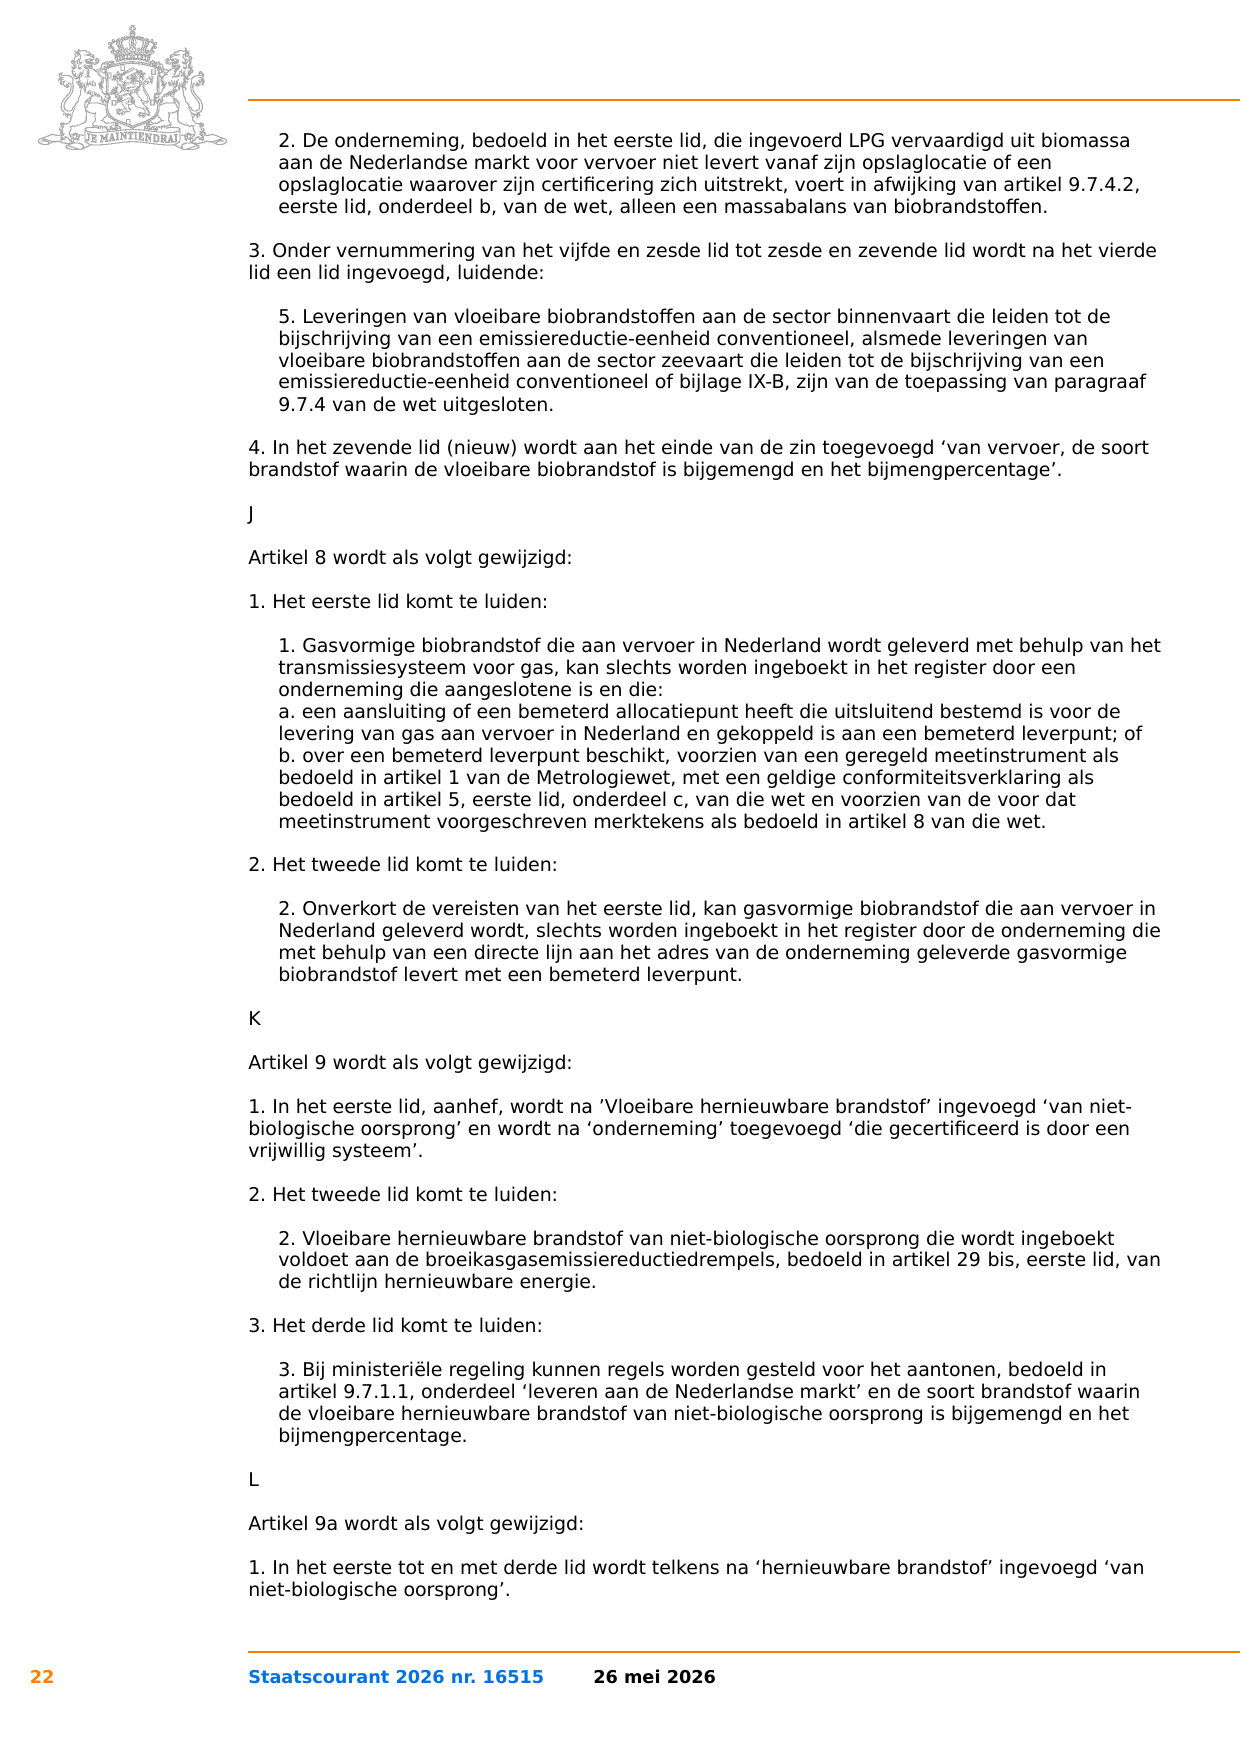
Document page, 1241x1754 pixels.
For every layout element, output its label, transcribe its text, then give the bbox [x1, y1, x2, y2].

text 1. Gasvormige biobrandstof die aan vervoer in Nederland wordt geleverd met behulp van het transmissiesysteem voor gas, kan slechts worden ingeboekt in het register door een onderneming die aangeslotene is en die: [278, 635, 1163, 701]
text 3. Onder vernummering van het vijfde en zesde lid tot zesde en zevende lid wordt na het vierde lid een lid ingevoegd, luidende: [248, 240, 1163, 284]
text b. over een bemeterd leverpunt beschikt, voorzien van een geregeld meetinstrument als bedoeld in artikel 1 van de Metrologiewet, met een geldige conformiteitsverklaring als bedoeld in artikel 5, eerste lid, onderdeel c, van die wet en voorzien van de voor dat meetinstrument voorgeschreven merktekens als bedoeld in artikel 8 van die wet. [278, 744, 1163, 832]
text J [248, 503, 1163, 525]
text 1. Het eerste lid komt te luiden: [248, 591, 1163, 613]
picture [38, 25, 227, 150]
text 2. Het tweede lid komt te luiden: [248, 1183, 1163, 1206]
text Artikel 9 wordt als volgt gewijzigd: [248, 1052, 1163, 1074]
text 2. Onverkort de vereisten van het eerste lid, kan gasvormige biobrandstof die aan vervoer in Nederland geleverd wordt, slechts worden ingeboekt in het register door de onderneming die met behulp van een directe lijn aan het adres van de onderneming geleverde gasvormige biobrandstof levert met een bemeterd leverpunt. [278, 898, 1163, 986]
text Artikel 9a wordt als volgt gewijzigd: [248, 1513, 1163, 1535]
text K [248, 1008, 1163, 1030]
text Artikel 8 wordt als volgt gewijzigd: [248, 547, 1163, 569]
text 2. Vloeibare hernieuwbare brandstof van niet-biologische oorsprong die wordt ingeboekt voldoet aan de broeikasgasemissiereductiedrempels, bedoeld in artikel 29 bis, eerste lid, van de richtlijn hernieuwbare energie. [278, 1227, 1163, 1293]
text 1. In het eerste lid, aanhef, wordt na ’Vloeibare hernieuwbare brandstof’ ingevoegd ‘van niet-biologische oorsprong’ en wordt na ‘onderneming’ toegevoegd ‘die gecertificeerd is door een vrijwillig systeem’. [248, 1096, 1163, 1162]
text 4. In het zevende lid (nieuw) wordt aan het einde van de zin toegevoegd ‘van vervoer, de soort brandstof waarin de vloeibare biobrandstof is bijgemengd en het bijmengpercentage’. [248, 437, 1163, 481]
text 5. Leveringen van vloeibare biobrandstoffen aan de sector binnenvaart die leiden tot de bijschrijving van een emissiereductie-eenheid conventioneel, alsmede leveringen van vloeibare biobrandstoffen aan de sector zeevaart die leiden tot de bijschrijving van een emissiereductie-eenheid conventioneel of bijlage IX-B, zijn van de toepassing van paragraaf 9.7.4 van de wet uitgesloten. [278, 306, 1163, 415]
text 2. Het tweede lid komt te luiden: [248, 854, 1163, 876]
text 2. De onderneming, bedoeld in het eerste lid, die ingevoerd LPG vervaardigd uit biomassa aan de Nederlandse markt voor vervoer niet levert vanaf zijn opslaglocatie of een opslaglocatie waarover zijn certificering zich uitstrekt, voert in afwijking van artikel 9.7.4.2, eerste lid, onderdeel b, van de wet, alleen een massabalans van biobrandstoffen. [278, 130, 1163, 218]
text L [248, 1469, 1163, 1491]
text 3. Het derde lid komt te luiden: [248, 1315, 1163, 1337]
text 3. Bij ministeriële regeling kunnen regels worden gesteld voor het aantonen, bedoeld in artikel 9.7.1.1, onderdeel ‘leveren aan de Nederlandse markt’ en de soort brandstof waarin de vloeibare hernieuwbare brandstof van niet-biologische oorsprong is bijgemengd en het bijmengpercentage. [278, 1359, 1163, 1447]
text 1. In het eerste tot en met derde lid wordt telkens na ‘hernieuwbare brandstof’ ingevoegd ‘van niet-biologische oorsprong’. [248, 1557, 1163, 1601]
text a. een aansluiting of een bemeterd allocatiepunt heeft die uitsluitend bestemd is voor de levering van gas aan vervoer in Nederland en gekoppeld is aan een bemeterd leverpunt; of [278, 701, 1163, 744]
